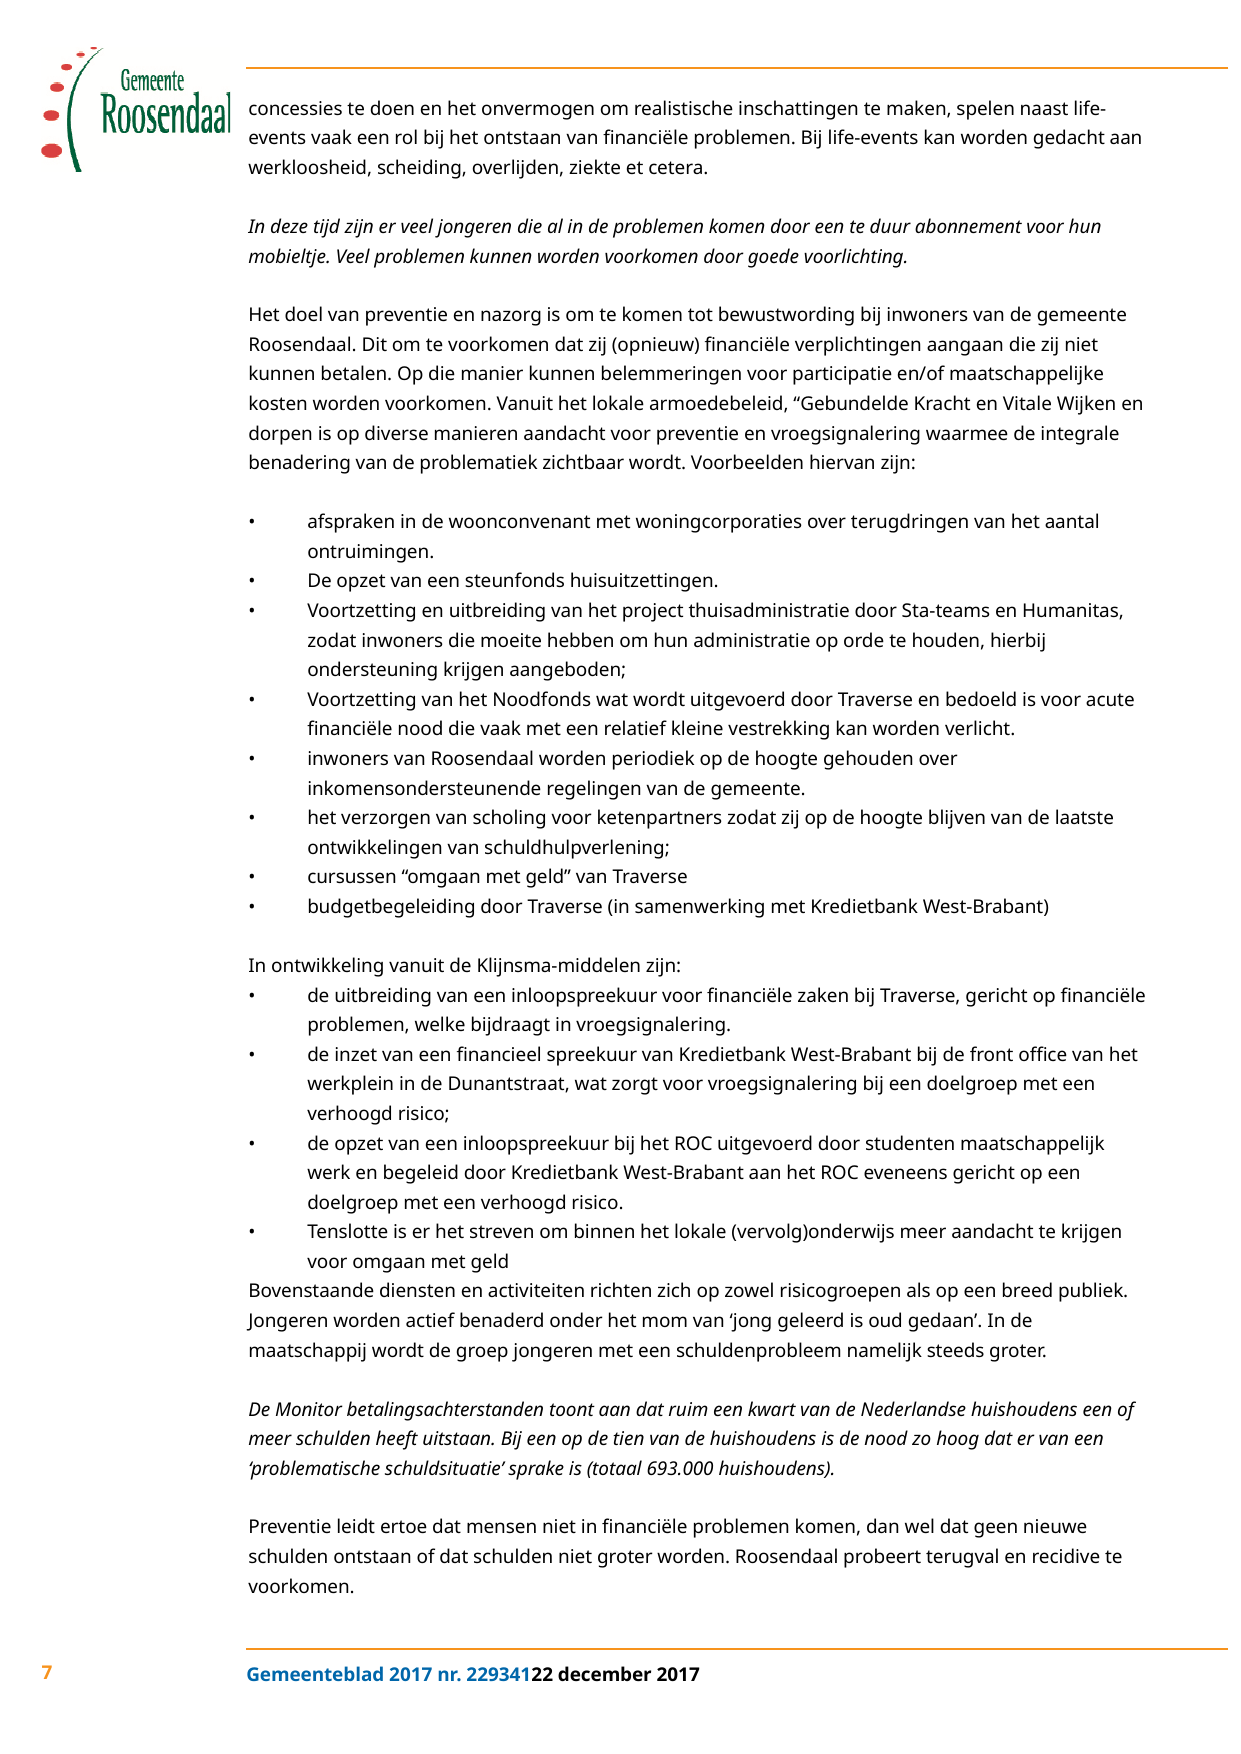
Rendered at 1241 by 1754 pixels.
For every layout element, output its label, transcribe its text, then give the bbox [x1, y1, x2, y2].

list Voortzetting van het Noodfonds wat wordt uitgevoerd door Traverse en bedoeld is voor acute financiële nood die vaak met een relatief kleine vestrekking kan worden verlicht. [248, 686, 1152, 741]
list Tenslotte is er het streven om binnen het lokale (vervolg)onderwijs meer aandacht te krijgen voor omgaan met geld [248, 1218, 1152, 1274]
list het verzorgen van scholing voor ketenpartners zodat zij op de hoogte blijven van de laatste ontwikkelingen van schuldhulpverlening; [248, 804, 1152, 859]
list Voortzetting en uitbreiding van het project thuisadministratie door Sta-teams en Humanitas, zodat inwoners die moeite hebben om hun administratie op orde te houden, hierbij ondersteuning krijgen aangeboden; [248, 597, 1152, 682]
table_header In deze tijd zijn er veel jongeren die al in de problemen komen door een te duur abonnement voor hun mobieltje. Veel problemen kunnen worden voorkomen door goede voorlichting. [248, 213, 1152, 268]
list de inzet van een financieel spreekuur van Kredietbank West-Brabant bij de front office van het werkplein in de Dunantstraat, wat zorgt voor vroegsignalering bij een doelgroep met een verhoogd risico; [248, 1041, 1152, 1126]
list afspraken in de woonconvenant met woningcorporaties over terugdringen van het aantal ontruimingen. [248, 508, 1152, 564]
list de opzet van een inloopspreekuur bij het ROC uitgevoerd door studenten maatschappelijk werk en begeleid door Kredietbank West-Brabant aan het ROC eveneens gericht op een doelgroep met een verhoogd risico. [248, 1130, 1152, 1214]
table_header De Monitor betalingsachterstanden toont aan dat ruim een kwart van de Nederlandse huishoudens een of meer schulden heeft uitstaan. Bij een op de tien van de huishoudens is de nood zo hoog dat er van een ‘problematische schuldsituatie’ sprake is (totaal 693.000 huishoudens). [248, 1396, 1152, 1481]
text Het doel van preventie en nazorg is om te komen tot bewustwording bij inwoners van de gemeente Roosendaal. Dit om te voorkomen dat zij (opnieuw) financiële verplichtingen aangaan die zij niet kunnen betalen. Op die manier kunnen belemmeringen voor participatie en/of maatschappelijke kosten worden voorkomen. Vanuit het lokale armoedebeleid, “Gebundelde Kracht en Vitale Wijken en dorpen is op diverse manieren aandacht voor preventie en vroegsignalering waarmee de integrale benadering van de problematiek zichtbaar wordt. Voorbeelden hiervan zijn: [248, 301, 1152, 475]
list inwoners van Roosendaal worden periodiek op de hoogte gehouden over inkomensondersteunende regelingen van de gemeente. [248, 745, 1152, 800]
text Preventie leidt ertoe dat mensen niet in financiële problemen komen, dan wel dat geen nieuwe schulden ontstaan of dat schulden niet groter worden. Roosendaal probeert terugval en recidive te voorkomen. [248, 1514, 1152, 1599]
list budgetbegeleiding door Traverse (in samenwerking met Kredietbank West-Brabant) [248, 893, 1152, 919]
list cursussen “omgaan met geld” van Traverse [248, 863, 1152, 889]
text In ontwikkeling vanuit de Klijnsma-middelen zijn: [248, 952, 1152, 978]
picture [41, 47, 231, 172]
list de uitbreiding van een inloopspreekuur voor financiële zaken bij Traverse, gericht op financiële problemen, welke bijdraagt in vroegsignalering. [248, 982, 1152, 1037]
list De opzet van een steunfonds huisuitzettingen. [248, 568, 1152, 593]
text concessies te doen en het onvermogen om realistische inschattingen te maken, spelen naast life-events vaak een rol bij het ontstaan van financiële problemen. Bij life-events kan worden gedacht aan werkloosheid, scheiding, overlijden, ziekte et cetera. [248, 95, 1152, 180]
text Bovenstaande diensten en activiteiten richten zich op zowel risicogroepen als op een breed publiek. Jongeren worden actief benaderd onder het mom van ‘jong geleerd is oud gedaan’. In de maatschappij wordt de groep jongeren met een schuldenprobleem namelijk steeds groter. [248, 1278, 1152, 1362]
